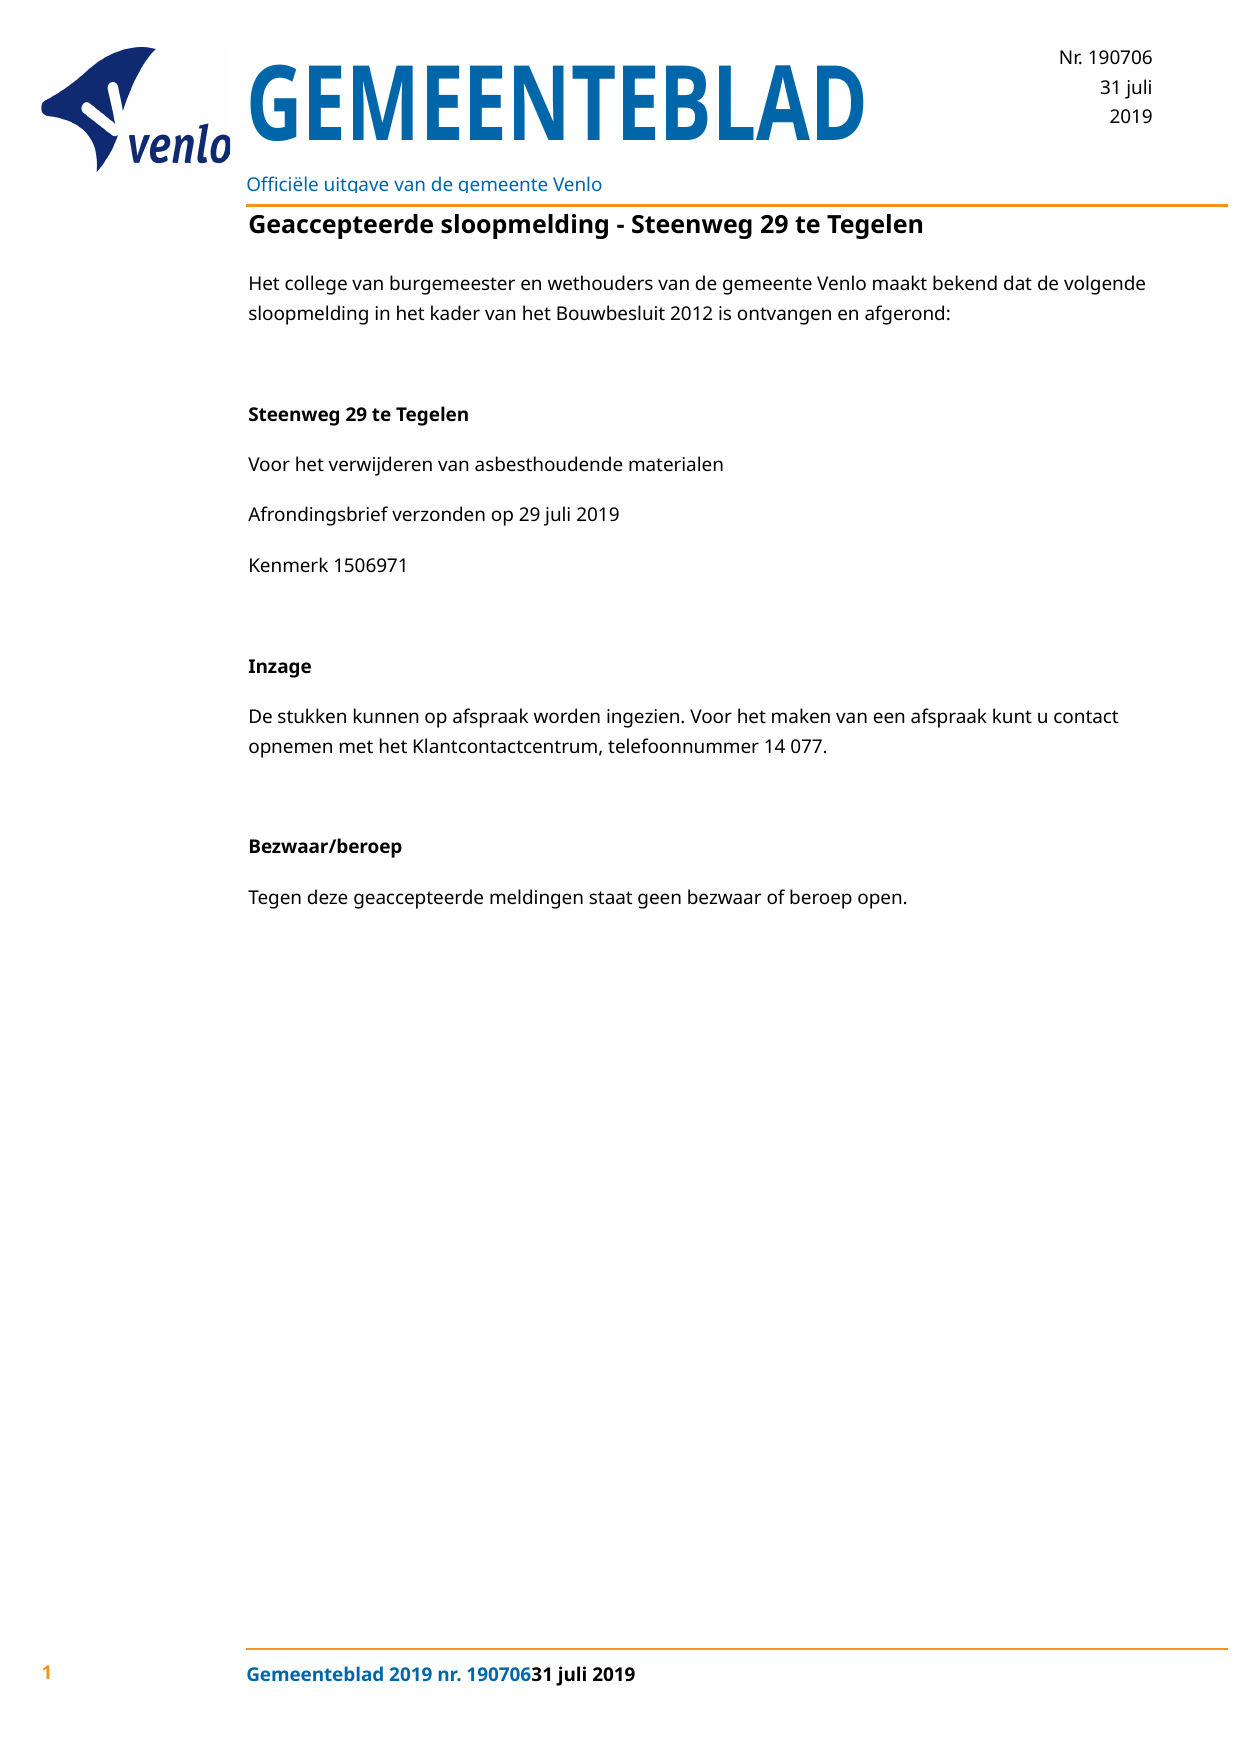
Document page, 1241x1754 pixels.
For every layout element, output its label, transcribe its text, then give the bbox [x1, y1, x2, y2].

picture [41, 47, 231, 172]
text De stukken kunnen op afspraak worden ingezien. Voor het maken van een afspraak kunt u contact opnemen met het Klantcontactcentrum, telefoonnummer 14 077. [248, 703, 1152, 758]
text Afrondingsbrief verzonden op 29 juli 2019 [248, 502, 1152, 527]
text Tegen deze geaccepteerde meldingen staat geen bezwaar of beroep open. [248, 884, 1152, 910]
text Inzage [248, 653, 1152, 678]
text Voor het verwijderen van asbesthoudende materialen [248, 451, 1152, 477]
text Kenmerk 1506971 [248, 552, 1152, 578]
text Het college van burgemeester en wethouders van de gemeente Venlo maakt bekend dat de volgende sloopmelding in het kader van het Bouwbesluit 2012 is ontvangen en afgerond: [248, 270, 1152, 326]
text Bezwaar/beroep [248, 834, 1152, 859]
text Geaccepteerde sloopmelding - Steenweg 29 te Tegelen [248, 207, 1152, 241]
text Steenweg 29 te Tegelen [248, 401, 1152, 426]
